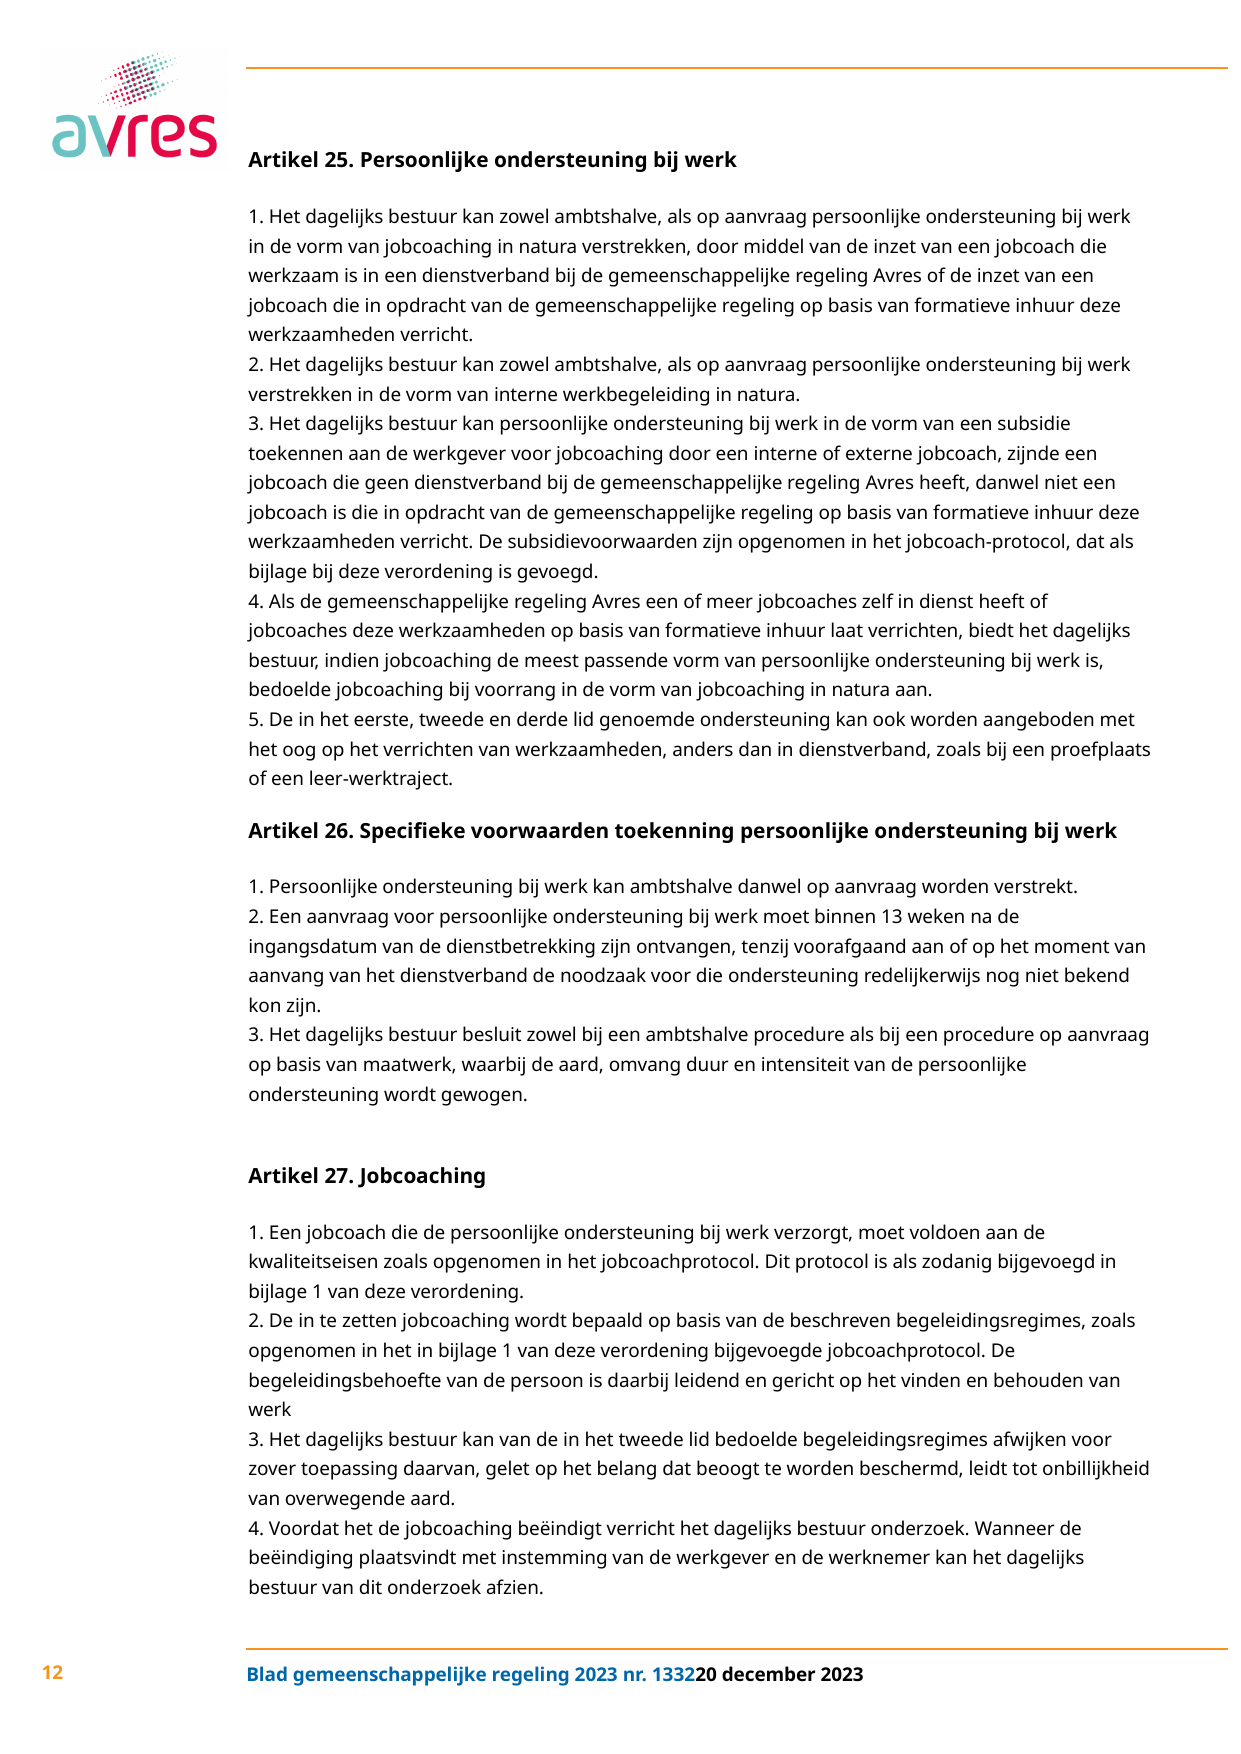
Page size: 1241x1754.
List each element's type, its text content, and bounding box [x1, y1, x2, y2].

text Artikel 25. Persoonlijke ondersteuning bij werk [248, 145, 1152, 174]
text 2. De in te zetten jobcoaching wordt bepaald op basis van de beschreven begeleidingsregimes, zoals opgenomen in het in bijlage 1 van deze verordening bijgevoegde jobcoachprotocol. De begeleidingsbehoefte van de persoon is daarbij leidend en gericht op het vinden en behouden van werk [248, 1308, 1152, 1422]
text 5. De in het eerste, tweede en derde lid genoemde ondersteuning kan ook worden aangeboden met het oog op het verrichten van werkzaamheden, anders dan in dienstverband, zoals bij een proefplaats of een leer-werktraject. [248, 706, 1152, 791]
text Artikel 26. Specifieke voorwaarden toekenning persoonlijke ondersteuning bij werk [248, 816, 1152, 844]
text 3. Het dagelijks bestuur kan van de in het tweede lid bedoelde begeleidingsregimes afwijken voor zover toepassing daarvan, gelet op het belang dat beoogt te worden beschermd, leidt tot onbillijkheid van overwegende aard. [248, 1426, 1152, 1511]
text 1. Een jobcoach die de persoonlijke ondersteuning bij werk verzorgt, moet voldoen aan de kwaliteitseisen zoals opgenomen in het jobcoachprotocol. Dit protocol is als zodanig bijgevoegd in bijlage 1 van deze verordening. [248, 1219, 1152, 1304]
text 2. Het dagelijks bestuur kan zowel ambtshalve, als op aanvraag persoonlijke ondersteuning bij werk verstrekken in de vorm van interne werkbegeleiding in natura. [248, 351, 1152, 406]
text Artikel 27. Jobcoaching [248, 1161, 1152, 1189]
picture [41, 47, 231, 172]
text 2. Een aanvraag voor persoonlijke ondersteuning bij werk moet binnen 13 weken na de ingangsdatum van de dienstbetrekking zijn ontvangen, tenzij voorafgaand aan of op het moment van aanvang van het dienstverband de noodzaak voor die ondersteuning redelijkerwijs nog niet bekend kon zijn. [248, 903, 1152, 1018]
text 3. Het dagelijks bestuur besluit zowel bij een ambtshalve procedure als bij een procedure op aanvraag op basis van maatwerk, waarbij de aard, omvang duur en intensiteit van de persoonlijke ondersteuning wordt gewogen. [248, 1022, 1152, 1107]
text 1. Persoonlijke ondersteuning bij werk kan ambtshalve danwel op aanvraag worden verstrekt. [248, 874, 1152, 899]
text 1. Het dagelijks bestuur kan zowel ambtshalve, als op aanvraag persoonlijke ondersteuning bij werk in de vorm van jobcoaching in natura verstrekken, door middel van de inzet van een jobcoach die werkzaam is in een dienstverband bij de gemeenschappelijke regeling Avres of de inzet van een jobcoach die in opdracht van de gemeenschappelijke regeling op basis van formatieve inhuur deze werkzaamheden verricht. [248, 203, 1152, 347]
text 3. Het dagelijks bestuur kan persoonlijke ondersteuning bij werk in de vorm van een subsidie toekennen aan de werkgever voor jobcoaching door een interne of externe jobcoach, zijnde een jobcoach die geen dienstverband bij de gemeenschappelijke regeling Avres heeft, danwel niet een jobcoach is die in opdracht van de gemeenschappelijke regeling op basis van formatieve inhuur deze werkzaamheden verricht. De subsidievoorwaarden zijn opgenomen in het jobcoach-protocol, dat als bijlage bij deze verordening is gevoegd. [248, 410, 1152, 584]
text 4. Voordat het de jobcoaching beëindigt verricht het dagelijks bestuur onderzoek. Wanneer de beëindiging plaatsvindt met instemming van de werkgever en de werknemer kan het dagelijks bestuur van dit onderzoek afzien. [248, 1515, 1152, 1599]
text 4. Als de gemeenschappelijke regeling Avres een of meer jobcoaches zelf in dienst heeft of jobcoaches deze werkzaamheden op basis van formatieve inhuur laat verrichten, biedt het dagelijks bestuur, indien jobcoaching de meest passende vorm van persoonlijke ondersteuning bij werk is, bedoelde jobcoaching bij voorrang in de vorm van jobcoaching in natura aan. [248, 588, 1152, 702]
